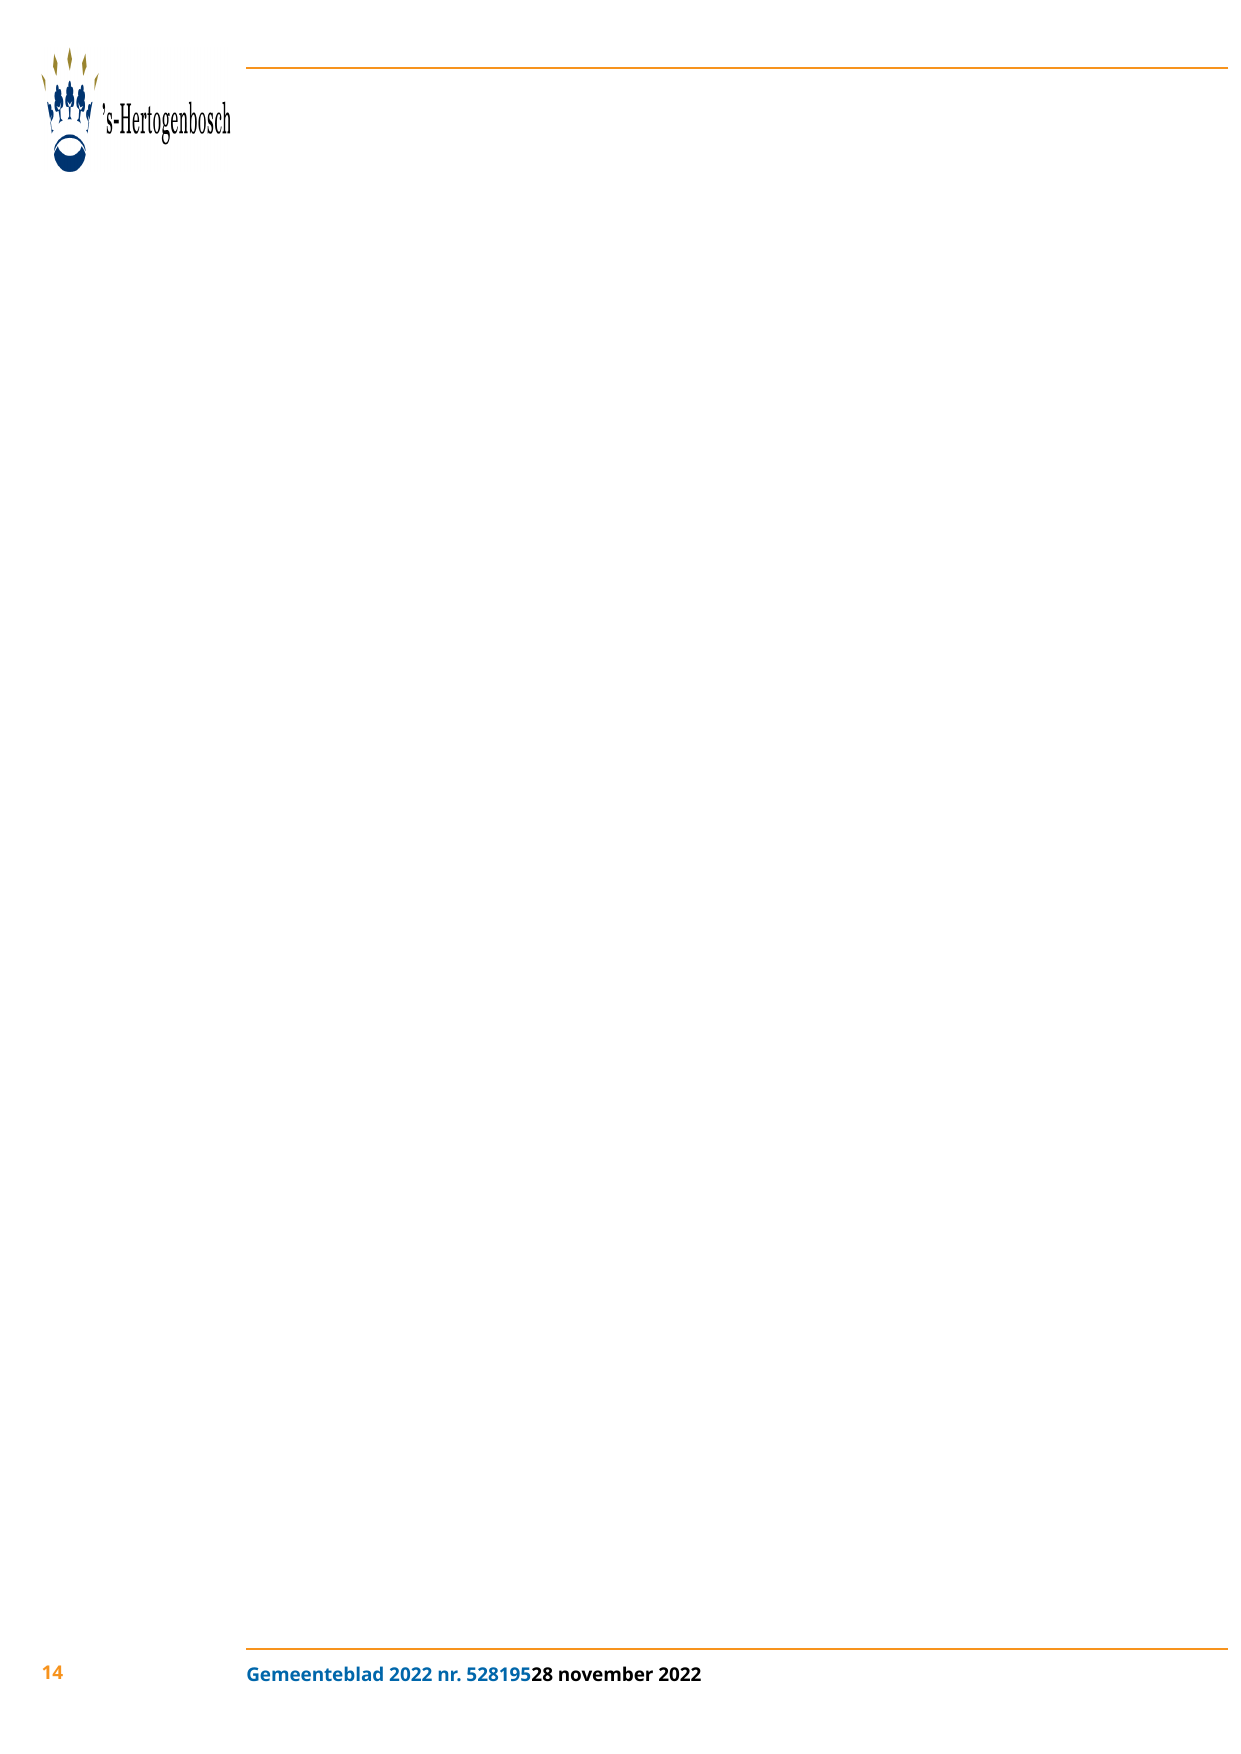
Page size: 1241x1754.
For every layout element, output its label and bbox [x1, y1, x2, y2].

picture [41, 47, 231, 172]
